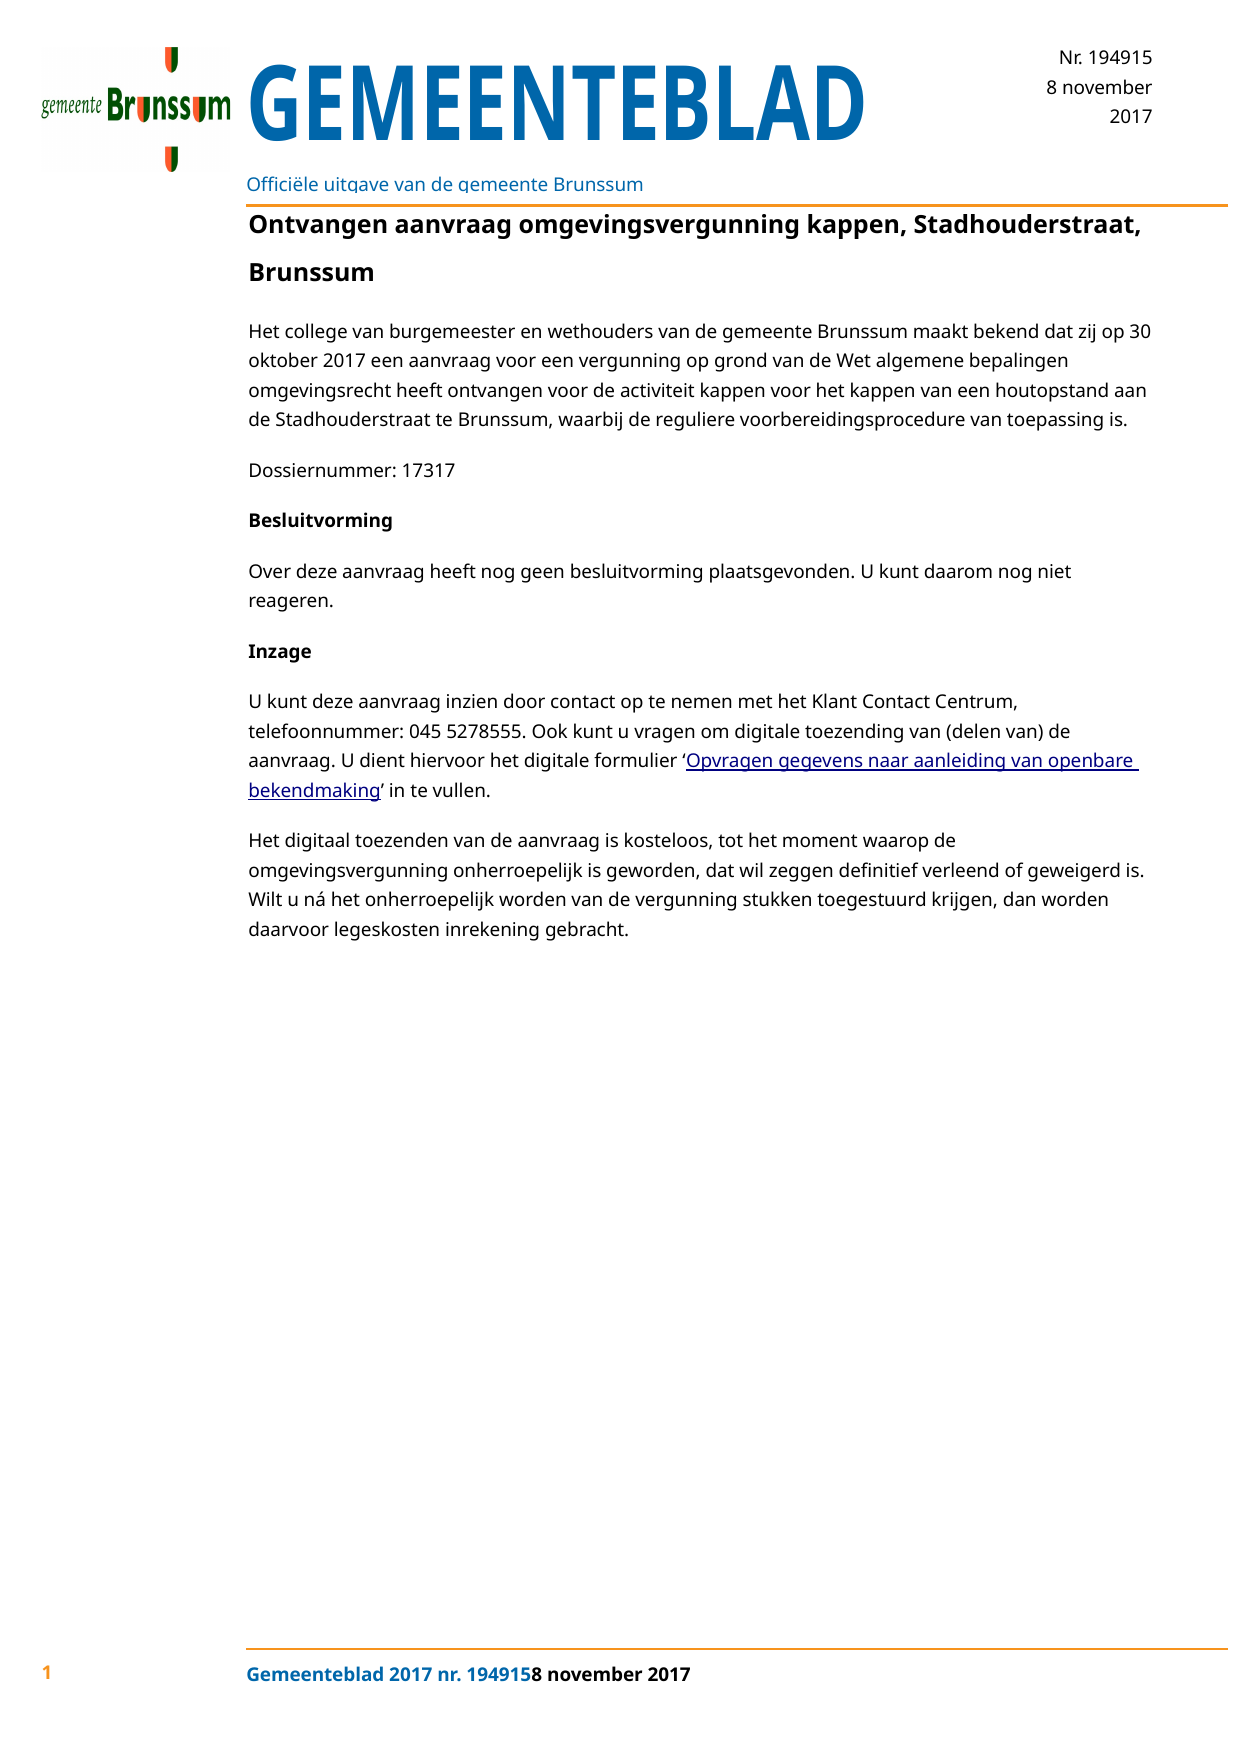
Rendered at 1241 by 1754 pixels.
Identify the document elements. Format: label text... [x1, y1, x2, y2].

text Dossiernummer: 17317 [248, 457, 1152, 483]
text Het college van burgemeester en wethouders van de gemeente Brunssum maakt bekend dat zij op 30 oktober 2017 een aanvraag voor een vergunning op grond van de Wet algemene bepalingen omgevingsrecht heeft ontvangen voor de activiteit kappen voor het kappen van een houtopstand aan de Stadhouderstraat te Brunssum, waarbij de reguliere voorbereidingsprocedure van toepassing is. [248, 318, 1152, 432]
text Ontvangen aanvraag omgevingsvergunning kappen, Stadhouderstraat, Brunssum [248, 207, 1152, 288]
text Het digitaal toezenden van de aanvraag is kosteloos, tot het moment waarop de omgevingsvergunning onherroepelijk is geworden, dat wil zeggen definitief verleend of geweigerd is. Wilt u ná het onherroepelijk worden van de vergunning stukken toegestuurd krijgen, dan worden daarvoor legeskosten inrekening gebracht. [248, 827, 1152, 942]
text Over deze aanvraag heeft nog geen besluitvorming plaatsgevonden. U kunt daarom nog niet reageren. [248, 558, 1152, 613]
text U kunt deze aanvraag inzien door contact op te nemen met het Klant Contact Centrum, telefoonnummer: 045 5278555. Ook kunt u vragen om digitale toezending van (delen van) de aanvraag. U dient hiervoor het digitale formulier ‘Opvragen gegevens naar aanleiding van openbare bekendmaking’ in te vullen. [248, 688, 1152, 803]
text Besluitvorming [248, 507, 1152, 533]
picture [41, 47, 231, 172]
text Inzage [248, 638, 1152, 664]
